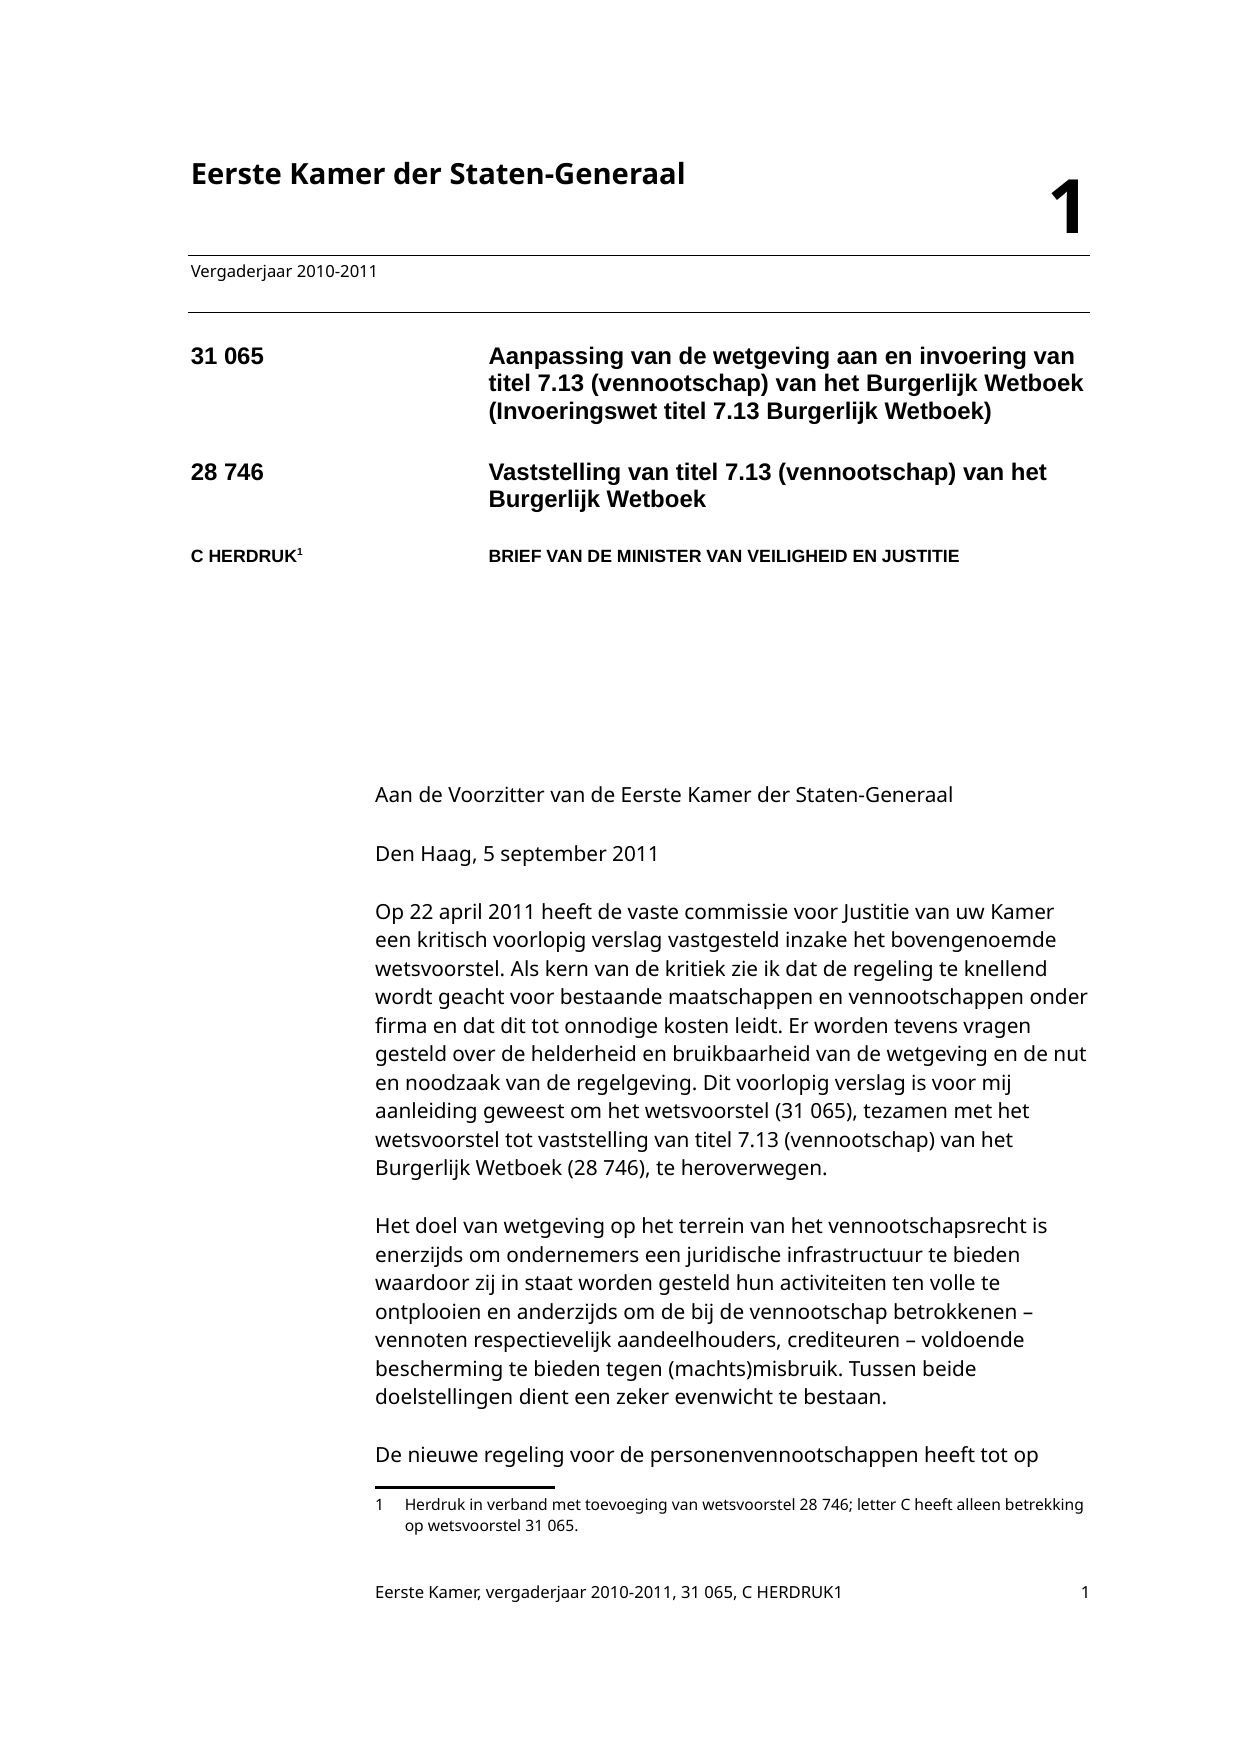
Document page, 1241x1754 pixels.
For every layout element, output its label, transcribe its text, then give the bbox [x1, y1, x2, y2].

table_header 1 [910, 150, 1090, 255]
table_cell [485, 313, 1090, 339]
table_cell C HERDRUK [188, 543, 485, 662]
text Op 22 april 2011 heeft de vaste commissie voor Justitie van uw Kamer een kritisch voorlopig verslag vastgesteld inzake het bovengenoemde wetsvoorstel. Als kern van de kritiek zie ik dat de regeling te knellend wordt geacht voor bestaande maatschappen en vennootschappen onder firma en dat dit tot onnodige kosten leidt. Er worden tevens vragen gesteld over de helderheid en bruikbaarheid van de wetgeving en de nut en noodzaak van de regelgeving. Dit voorlopig verslag is voor mij aanleiding geweest om het wetsvoorstel (31 065), tezamen met het wetsvoorstel tot vaststelling van titel 7.13 (vennootschap) van het Burgerlijk Wetboek (28 746), te heroverwegen. [375, 897, 1090, 1182]
table_cell [188, 313, 485, 339]
text Het doel van wetgeving op het terrein van het vennootschapsrecht is enerzijds om ondernemers een juridische infrastructuur te bieden waardoor zij in staat worden gesteld hun activiteiten ten volle te ontplooien en anderzijds om de bij de vennootschap betrokkenen – vennoten respectievelijk aandeelhouders, crediteuren – voldoende bescherming te bieden tegen (machts)misbruik. Tussen beide doelstellingen dient een zeker evenwicht te bestaan. [375, 1212, 1090, 1411]
table_cell [485, 256, 1090, 312]
text Den Haag, 5 september 2011 [375, 839, 1090, 867]
text Aan de Voorzitter van de Eerste Kamer der Staten-Generaal [375, 780, 1090, 809]
table_cell Vergaderjaar 2010-2011 [188, 256, 485, 312]
table_cell BRIEF VAN DE MINISTER VAN VEILIGHEID EN JUSTITIE [485, 543, 1090, 662]
table_cell 31 065 [188, 339, 485, 454]
table_header Eerste Kamer der Staten-Generaal [188, 150, 909, 255]
table_cell 28 746 [188, 455, 485, 543]
table_cell Aanpassing van de wetgeving aan en invoering van titel 7.13 (vennootschap) van het Burgerlijk Wetboek (Invoeringswet titel 7.13 Burgerlijk Wetboek) [485, 339, 1090, 454]
table_cell Vaststelling van titel 7.13 (vennootschap) van het Burgerlijk Wetboek [485, 455, 1090, 543]
text De nieuwe regeling voor de personenvennootschappen heeft tot op [375, 1441, 1090, 1469]
